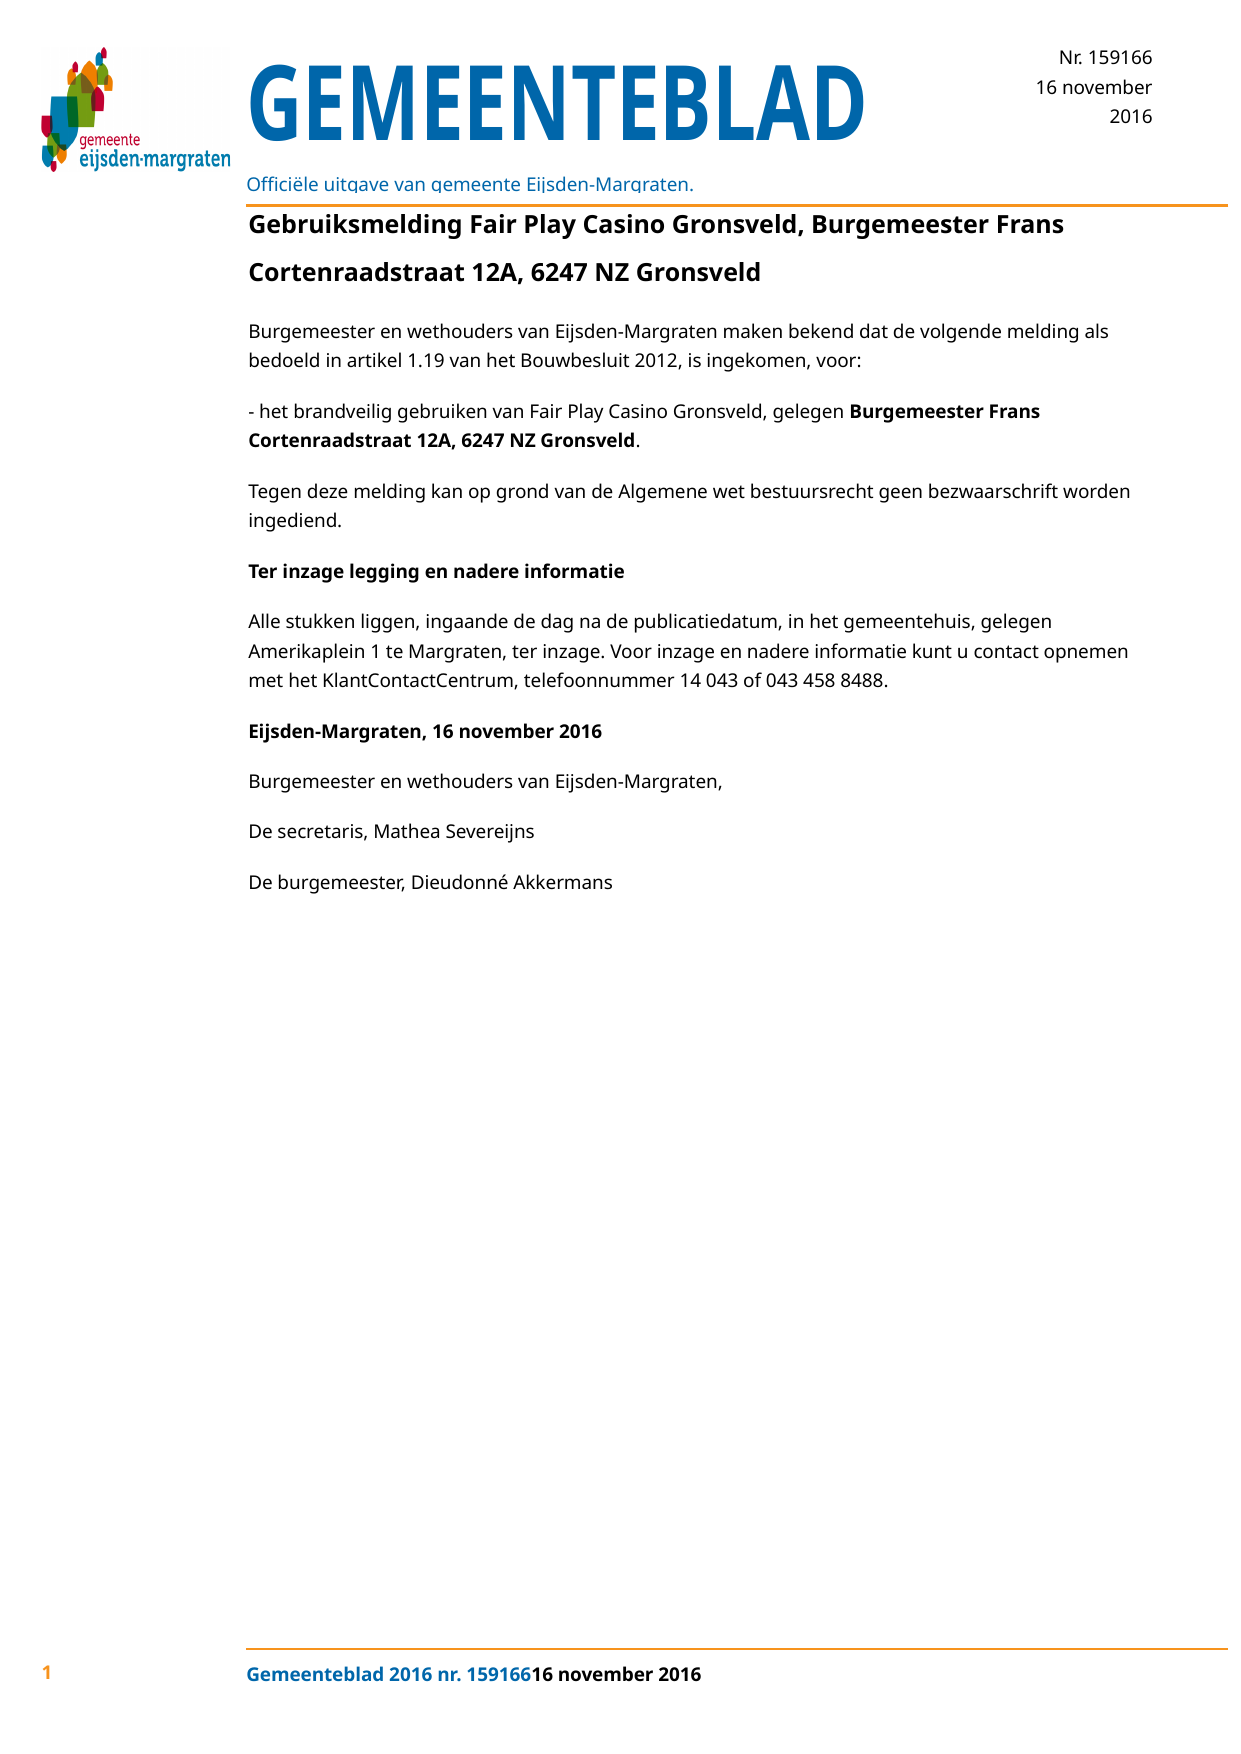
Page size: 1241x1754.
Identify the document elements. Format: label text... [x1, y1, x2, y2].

text Eijsden-Margraten, 16 november 2016 [248, 718, 1152, 744]
text Ter inzage legging en nadere informatie [248, 558, 1152, 584]
text De burgemeester, Dieudonné Akkermans [248, 869, 1152, 895]
text Burgemeester en wethouders van Eijsden-Margraten, [248, 768, 1152, 794]
text - het brandveilig gebruiken van Fair Play Casino Gronsveld, gelegen Burgemeester Frans Cortenraadstraat 12A, 6247 NZ Gronsveld. [248, 398, 1152, 453]
text De secretaris, Mathea Severeijns [248, 819, 1152, 844]
text Tegen deze melding kan op grond van de Algemene wet bestuursrecht geen bezwaarschrift worden ingediend. [248, 478, 1152, 533]
text Burgemeester en wethouders van Eijsden-Margraten maken bekend dat de volgende melding als bedoeld in artikel 1.19 van het Bouwbesluit 2012, is ingekomen, voor: [248, 318, 1152, 373]
text Gebruiksmelding Fair Play Casino Gronsveld, Burgemeester Frans Cortenraadstraat 12A, 6247 NZ Gronsveld [248, 207, 1152, 288]
picture [41, 47, 231, 172]
text Alle stukken liggen, ingaande de dag na de publicatiedatum, in het gemeentehuis, gelegen Amerikaplein 1 te Margraten, ter inzage. Voor inzage en nadere informatie kunt u contact opnemen met het KlantContactCentrum, telefoonnummer 14 043 of 043 458 8488. [248, 608, 1152, 693]
